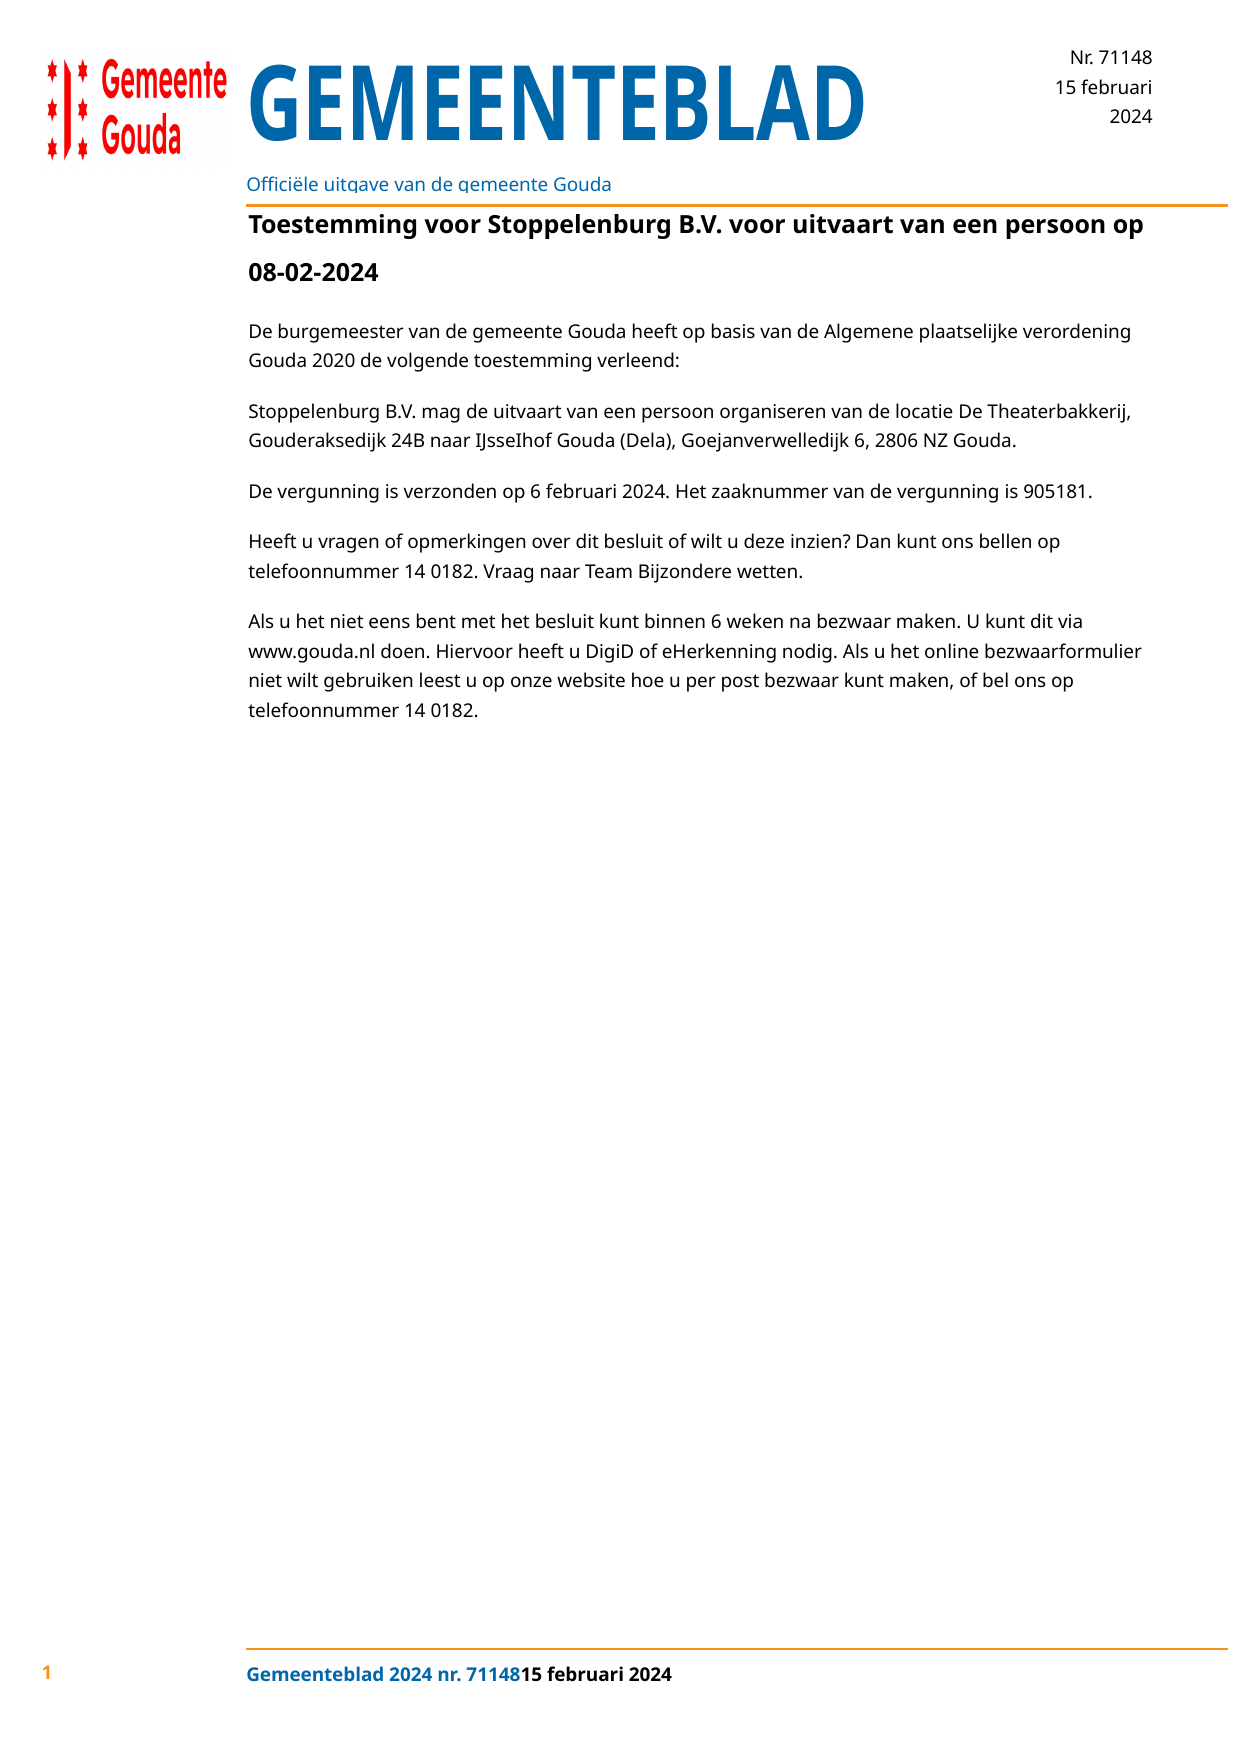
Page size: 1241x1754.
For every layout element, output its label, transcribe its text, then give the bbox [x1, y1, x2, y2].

text Als u het niet eens bent met het besluit kunt binnen 6 weken na bezwaar maken. U kunt dit via www.gouda.nl doen. Hiervoor heeft u DigiD of eHerkenning nodig. Als u het online bezwaarformulier niet wilt gebruiken leest u op onze website hoe u per post bezwaar kunt maken, of bel ons op telefoonnummer 14 0182. [248, 608, 1152, 723]
picture [41, 47, 231, 172]
text Toestemming voor Stoppelenburg B.V. voor uitvaart van een persoon op 08-02-2024 [248, 207, 1152, 288]
text De vergunning is verzonden op 6 februari 2024. Het zaaknummer van de vergunning is 905181. [248, 478, 1152, 504]
text Stoppelenburg B.V. mag de uitvaart van een persoon organiseren van de locatie De Theaterbakkerij, Gouderaksedijk 24B naar IJsseIhof Gouda (Dela), Goejanverwelledijk 6, 2806 NZ Gouda. [248, 398, 1152, 453]
text Heeft u vragen of opmerkingen over dit besluit of wilt u deze inzien? Dan kunt ons bellen op telefoonnummer 14 0182. Vraag naar Team Bijzondere wetten. [248, 528, 1152, 584]
text De burgemeester van de gemeente Gouda heeft op basis van de Algemene plaatselijke verordening Gouda 2020 de volgende toestemming verleend: [248, 318, 1152, 373]
